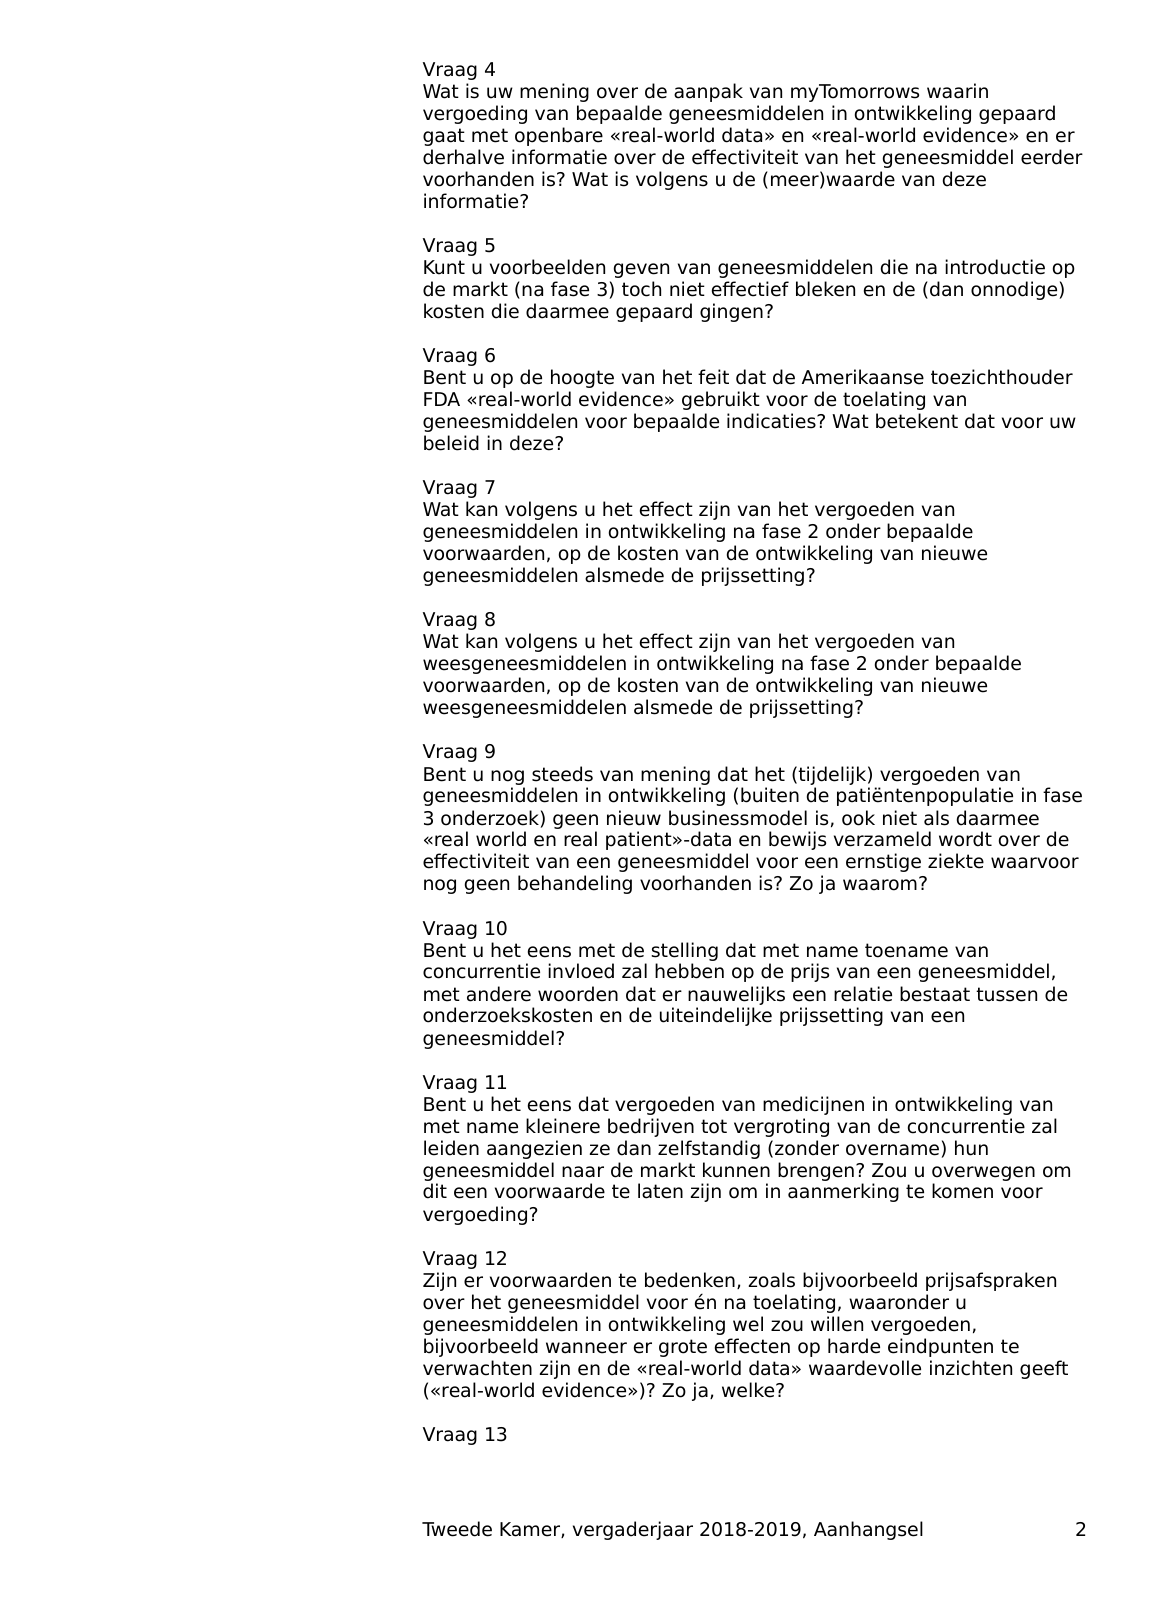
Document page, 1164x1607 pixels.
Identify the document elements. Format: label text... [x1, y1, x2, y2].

text Vraag 12 [422, 1248, 1087, 1269]
text Vraag 4 [422, 59, 1087, 81]
text Vraag 10 [422, 917, 1087, 939]
text Vraag 5 [422, 235, 1087, 257]
text Vraag 9 [422, 741, 1087, 763]
text Bent u op de hoogte van het feit dat de Amerikaanse toezichthouder FDA «real-world evidence» gebruikt voor de toelating van geneesmiddelen voor bepaalde indicaties? Wat betekent dat voor uw beleid in deze? [422, 367, 1087, 455]
text Vraag 8 [422, 609, 1087, 631]
text Vraag 7 [422, 477, 1087, 499]
text Vraag 13 [422, 1424, 1087, 1446]
text Kunt u voorbeelden geven van geneesmiddelen die na introductie op de markt (na fase 3) toch niet effectief bleken en de (dan onnodige) kosten die daarmee gepaard gingen? [422, 257, 1087, 323]
text Wat is uw mening over de aanpak van myTomorrows waarin vergoeding van bepaalde geneesmiddelen in ontwikkeling gepaard gaat met openbare «real-world data» en «real-world evidence» en er derhalve informatie over de effectiviteit van het geneesmiddel eerder voorhanden is? Wat is volgens u de (meer)waarde van deze informatie? [422, 81, 1087, 213]
text Zijn er voorwaarden te bedenken, zoals bijvoorbeeld prijsafspraken over het geneesmiddel voor én na toelating, waaronder u geneesmiddelen in ontwikkeling wel zou willen vergoeden, bijvoorbeeld wanneer er grote effecten op harde eindpunten te verwachten zijn en de «real-world data» waardevolle inzichten geeft («real-world evidence»)? Zo ja, welke? [422, 1269, 1087, 1401]
text Vraag 6 [422, 345, 1087, 367]
text Wat kan volgens u het effect zijn van het vergoeden van weesgeneesmiddelen in ontwikkeling na fase 2 onder bepaalde voorwaarden, op de kosten van de ontwikkeling van nieuwe weesgeneesmiddelen alsmede de prijssetting? [422, 631, 1087, 719]
text Wat kan volgens u het effect zijn van het vergoeden van geneesmiddelen in ontwikkeling na fase 2 onder bepaalde voorwaarden, op de kosten van de ontwikkeling van nieuwe geneesmiddelen alsmede de prijssetting? [422, 499, 1087, 587]
text Bent u het eens met de stelling dat met name toename van concurrentie invloed zal hebben op de prijs van een geneesmiddel, met andere woorden dat er nauwelijks een relatie bestaat tussen de onderzoekskosten en de uiteindelijke prijssetting van een geneesmiddel? [422, 939, 1087, 1049]
text Bent u het eens dat vergoeden van medicijnen in ontwikkeling van met name kleinere bedrijven tot vergroting van de concurrentie zal leiden aangezien ze dan zelfstandig (zonder overname) hun geneesmiddel naar de markt kunnen brengen? Zou u overwegen om dit een voorwaarde te laten zijn om in aanmerking te komen voor vergoeding? [422, 1093, 1087, 1225]
text Bent u nog steeds van mening dat het (tijdelijk) vergoeden van geneesmiddelen in ontwikkeling (buiten de patiëntenpopulatie in fase 3 onderzoek) geen nieuw businessmodel is, ook niet als daarmee «real world en real patient»-data en bewijs verzameld wordt over de effectiviteit van een geneesmiddel voor een ernstige ziekte waarvoor nog geen behandeling voorhanden is? Zo ja waarom? [422, 763, 1087, 895]
text Vraag 11 [422, 1072, 1087, 1093]
